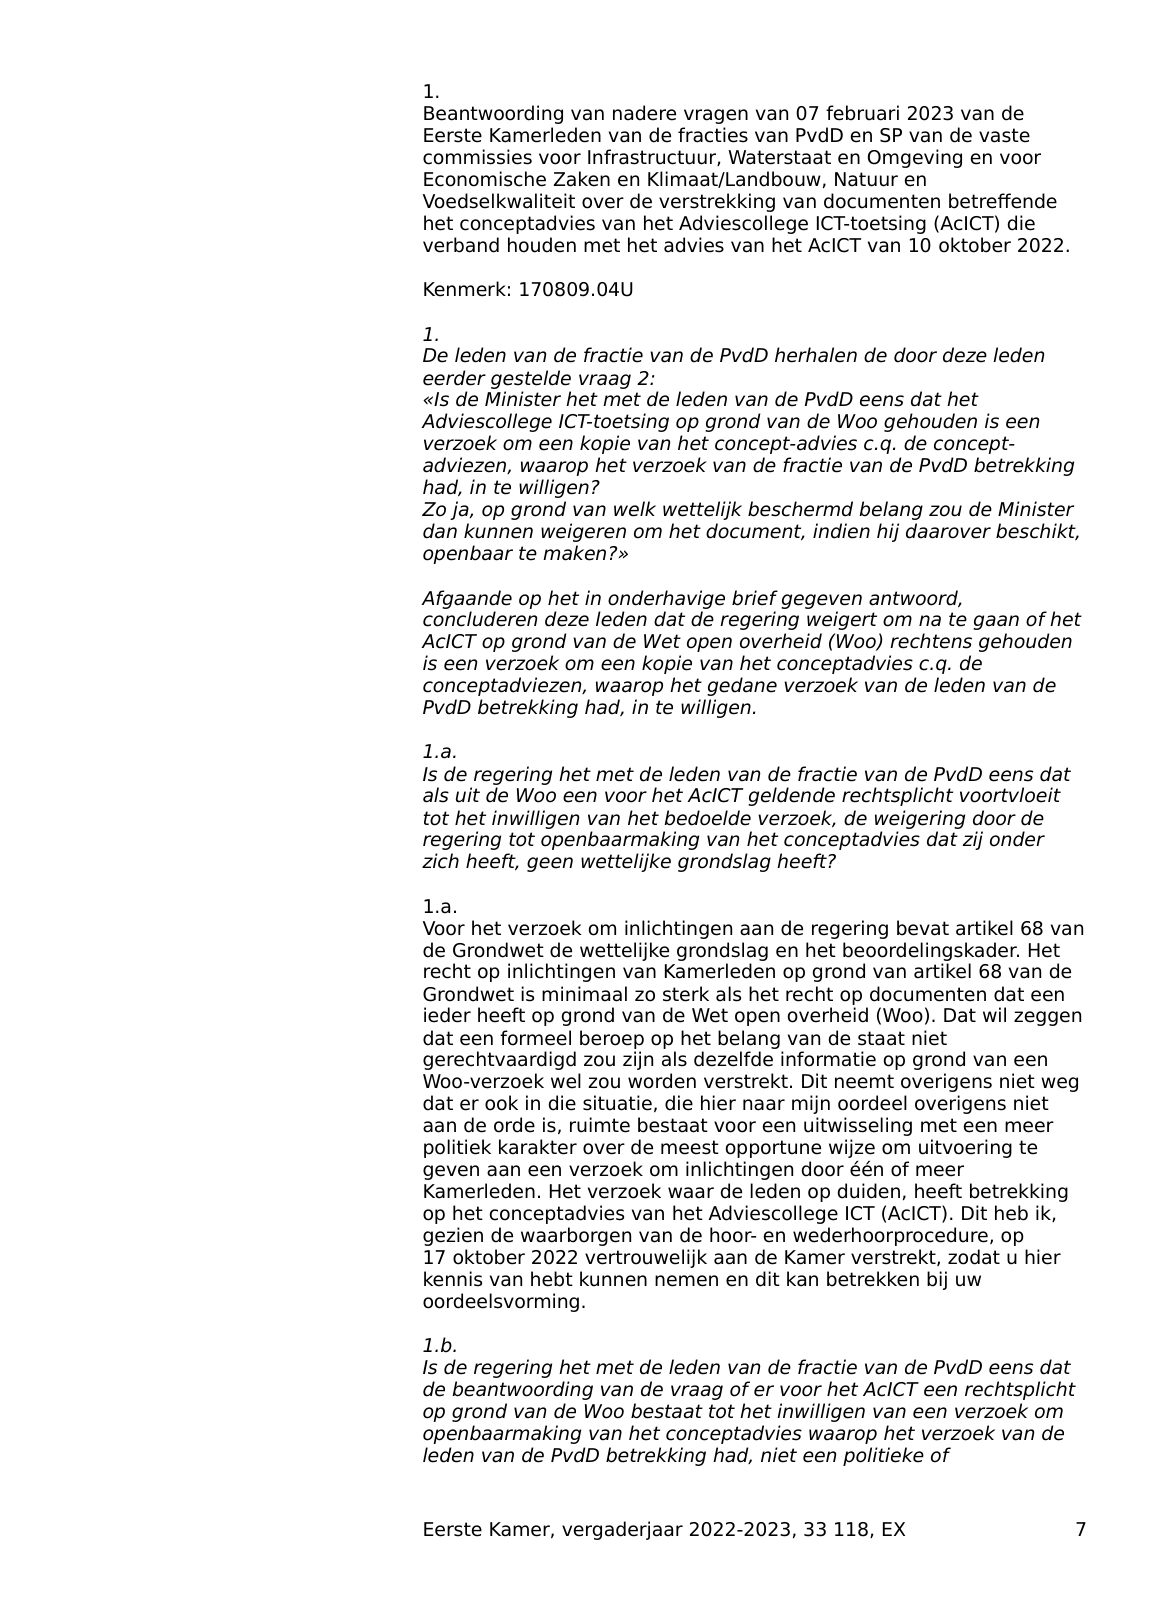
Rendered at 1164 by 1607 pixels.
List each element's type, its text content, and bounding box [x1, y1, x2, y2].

text Voor het verzoek om inlichtingen aan de regering bevat artikel 68 van de Grondwet de wettelijke grondslag en het beoordelingskader. Het recht op inlichtingen van Kamerleden op grond van artikel 68 van de Grondwet is minimaal zo sterk als het recht op documenten dat een ieder heeft op grond van de Wet open overheid (Woo). Dat wil zeggen dat een formeel beroep op het belang van de staat niet gerechtvaardigd zou zijn als dezelfde informatie op grond van een Woo-verzoek wel zou worden verstrekt. Dit neemt overigens niet weg dat er ook in die situatie, die hier naar mijn oordeel overigens niet aan de orde is, ruimte bestaat voor een uitwisseling met een meer politiek karakter over de meest opportune wijze om uitvoering te geven aan een verzoek om inlichtingen door één of meer Kamerleden. Het verzoek waar de leden op duiden, heeft betrekking op het conceptadvies van het Adviescollege ICT (AcICT). Dit heb ik, gezien de waarborgen van de hoor- en wederhoorprocedure, op 17 oktober 2022 vertrouwelijk aan de Kamer verstrekt, zodat u hier kennis van hebt kunnen nemen en dit kan betrekken bij uw oordeelsvorming. [422, 917, 1087, 1313]
text 1. [422, 323, 1087, 345]
text Beantwoording van nadere vragen van 07 februari 2023 van de Eerste Kamerleden van de fracties van PvdD en SP van de vaste commissies voor Infrastructuur, Waterstaat en Omgeving en voor Economische Zaken en Klimaat/Landbouw, Natuur en Voedselkwaliteit over de verstrekking van documenten betreffende het conceptadvies van het Adviescollege ICT-toetsing (AcICT) die verband houden met het advies van het AcICT van 10 oktober 2022. [422, 103, 1087, 257]
text Kenmerk: 170809.04U [422, 279, 1087, 301]
text 1.a. [422, 896, 1087, 917]
text 1.a. [422, 741, 1087, 763]
text 1.b. [422, 1335, 1087, 1357]
text Is de regering het met de leden van de fractie van de PvdD eens dat als uit de Woo een voor het AcICT geldende rechtsplicht voortvloeit tot het inwilligen van het bedoelde verzoek, de weigering door de regering tot openbaarmaking van het conceptadvies dat zij onder zich heeft, geen wettelijke grondslag heeft? [422, 763, 1087, 873]
text De leden van de fractie van de PvdD herhalen de door deze leden eerder gestelde vraag 2: [422, 345, 1087, 389]
text 1. [422, 81, 1087, 103]
text «Is de Minister het met de leden van de PvdD eens dat het Adviescollege ICT-toetsing op grond van de Woo gehouden is een verzoek om een kopie van het concept-advies c.q. de concept-adviezen, waarop het verzoek van de fractie van de PvdD betrekking had, in te willigen? [422, 389, 1087, 499]
text Zo ja, op grond van welk wettelijk beschermd belang zou de Minister dan kunnen weigeren om het document, indien hij daarover beschikt, openbaar te maken?» [422, 499, 1087, 565]
text Afgaande op het in onderhavige brief gegeven antwoord, concluderen deze leden dat de regering weigert om na te gaan of het AcICT op grond van de Wet open overheid (Woo) rechtens gehouden is een verzoek om een kopie van het conceptadvies c.q. de conceptadviezen, waarop het gedane verzoek van de leden van de PvdD betrekking had, in te willigen. [422, 587, 1087, 719]
text Is de regering het met de leden van de fractie van de PvdD eens dat de beantwoording van de vraag of er voor het AcICT een rechtsplicht op grond van de Woo bestaat tot het inwilligen van een verzoek om openbaarmaking van het conceptadvies waarop het verzoek van de leden van de PvdD betrekking had, niet een politieke of [422, 1357, 1087, 1467]
